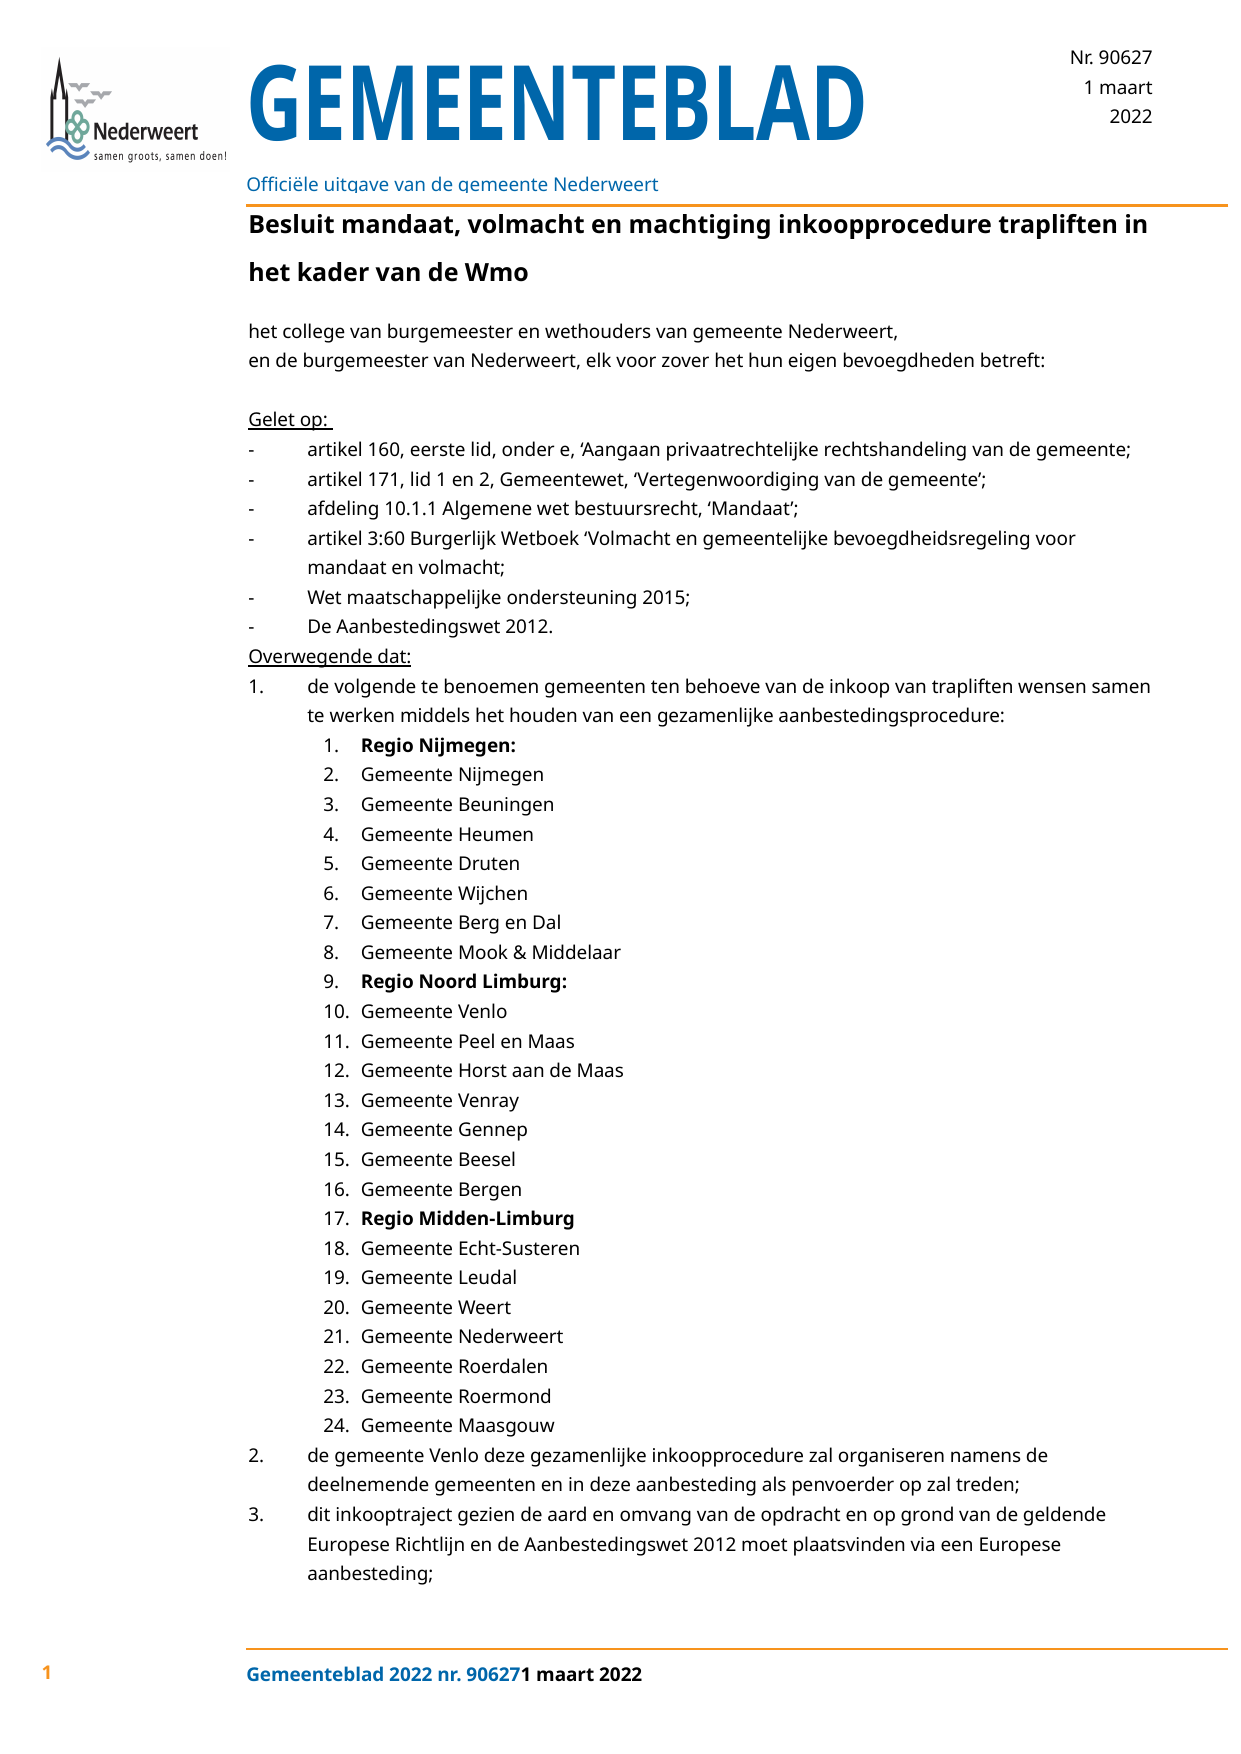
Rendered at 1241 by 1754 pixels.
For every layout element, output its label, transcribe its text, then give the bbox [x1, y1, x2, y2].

list Gemeente Druten [323, 850, 1152, 876]
list Gemeente Beuningen [323, 791, 1152, 817]
list Gemeente Heumen [323, 821, 1152, 847]
list afdeling 10.1.1 Algemene wet bestuursrecht, ‘Mandaat’; [248, 495, 1152, 521]
list Gemeente Beesel [323, 1146, 1152, 1172]
list Gemeente Roerdalen [323, 1353, 1152, 1379]
picture [41, 47, 231, 172]
text Gelet op: [248, 407, 1152, 432]
list Gemeente Peel en Maas [323, 1028, 1152, 1054]
text en de burgemeester van Nederweert, elk voor zover het hun eigen bevoegdheden betreft: [248, 347, 1152, 373]
list dit inkooptraject gezien de aard en omvang van de opdracht en op grond van de geldende Europese Richtlijn en de Aanbestedingswet 2012 moet plaatsvinden via een Europese aanbesteding; [248, 1501, 1152, 1586]
text Overwegende dat: [248, 643, 1152, 669]
list Regio Noord Limburg: [323, 969, 1152, 994]
list Gemeente Bergen [323, 1176, 1152, 1202]
list Gemeente Venlo [323, 998, 1152, 1024]
list Regio Midden-Limburg [323, 1205, 1152, 1231]
list Gemeente Mook & Middelaar [323, 939, 1152, 965]
list Gemeente Leudal [323, 1264, 1152, 1290]
list Wet maatschappelijke ondersteuning 2015; [248, 584, 1152, 610]
list Gemeente Wijchen [323, 880, 1152, 906]
list Gemeente Echt-Susteren [323, 1235, 1152, 1261]
text Besluit mandaat, volmacht en machtiging inkoopprocedure trapliften in het kader van de Wmo [248, 207, 1152, 288]
list Gemeente Gennep [323, 1117, 1152, 1142]
list De Aanbestedingswet 2012. [248, 614, 1152, 639]
list Gemeente Nijmegen [323, 762, 1152, 787]
list de volgende te benoemen gemeenten ten behoeve van de inkoop van trapliften wensen samen te werken middels het houden van een gezamenlijke aanbestedingsprocedure: [248, 673, 1152, 728]
list Regio Nijmegen: [323, 732, 1152, 758]
list de gemeente Venlo deze gezamenlijke inkoopprocedure zal organiseren namens de deelnemende gemeenten en in deze aanbesteding als penvoerder op zal treden; [248, 1442, 1152, 1497]
list Gemeente Weert [323, 1294, 1152, 1320]
list Gemeente Horst aan de Maas [323, 1057, 1152, 1083]
list Gemeente Maasgouw [323, 1412, 1152, 1438]
list Gemeente Berg en Dal [323, 909, 1152, 935]
list artikel 171, lid 1 en 2, Gemeentewet, ‘Vertegenwoordiging van de gemeente’; [248, 466, 1152, 492]
list Gemeente Venray [323, 1087, 1152, 1113]
text het college van burgemeester en wethouders van gemeente Nederweert, [248, 318, 1152, 344]
list artikel 3:60 Burgerlijk Wetboek ‘Volmacht en gemeentelijke bevoegdheidsregeling voor mandaat en volmacht; [248, 525, 1152, 580]
list Gemeente Nederweert [323, 1324, 1152, 1349]
list Gemeente Roermond [323, 1383, 1152, 1409]
list artikel 160, eerste lid, onder e, ‘Aangaan privaatrechtelijke rechtshandeling van de gemeente; [248, 436, 1152, 462]
